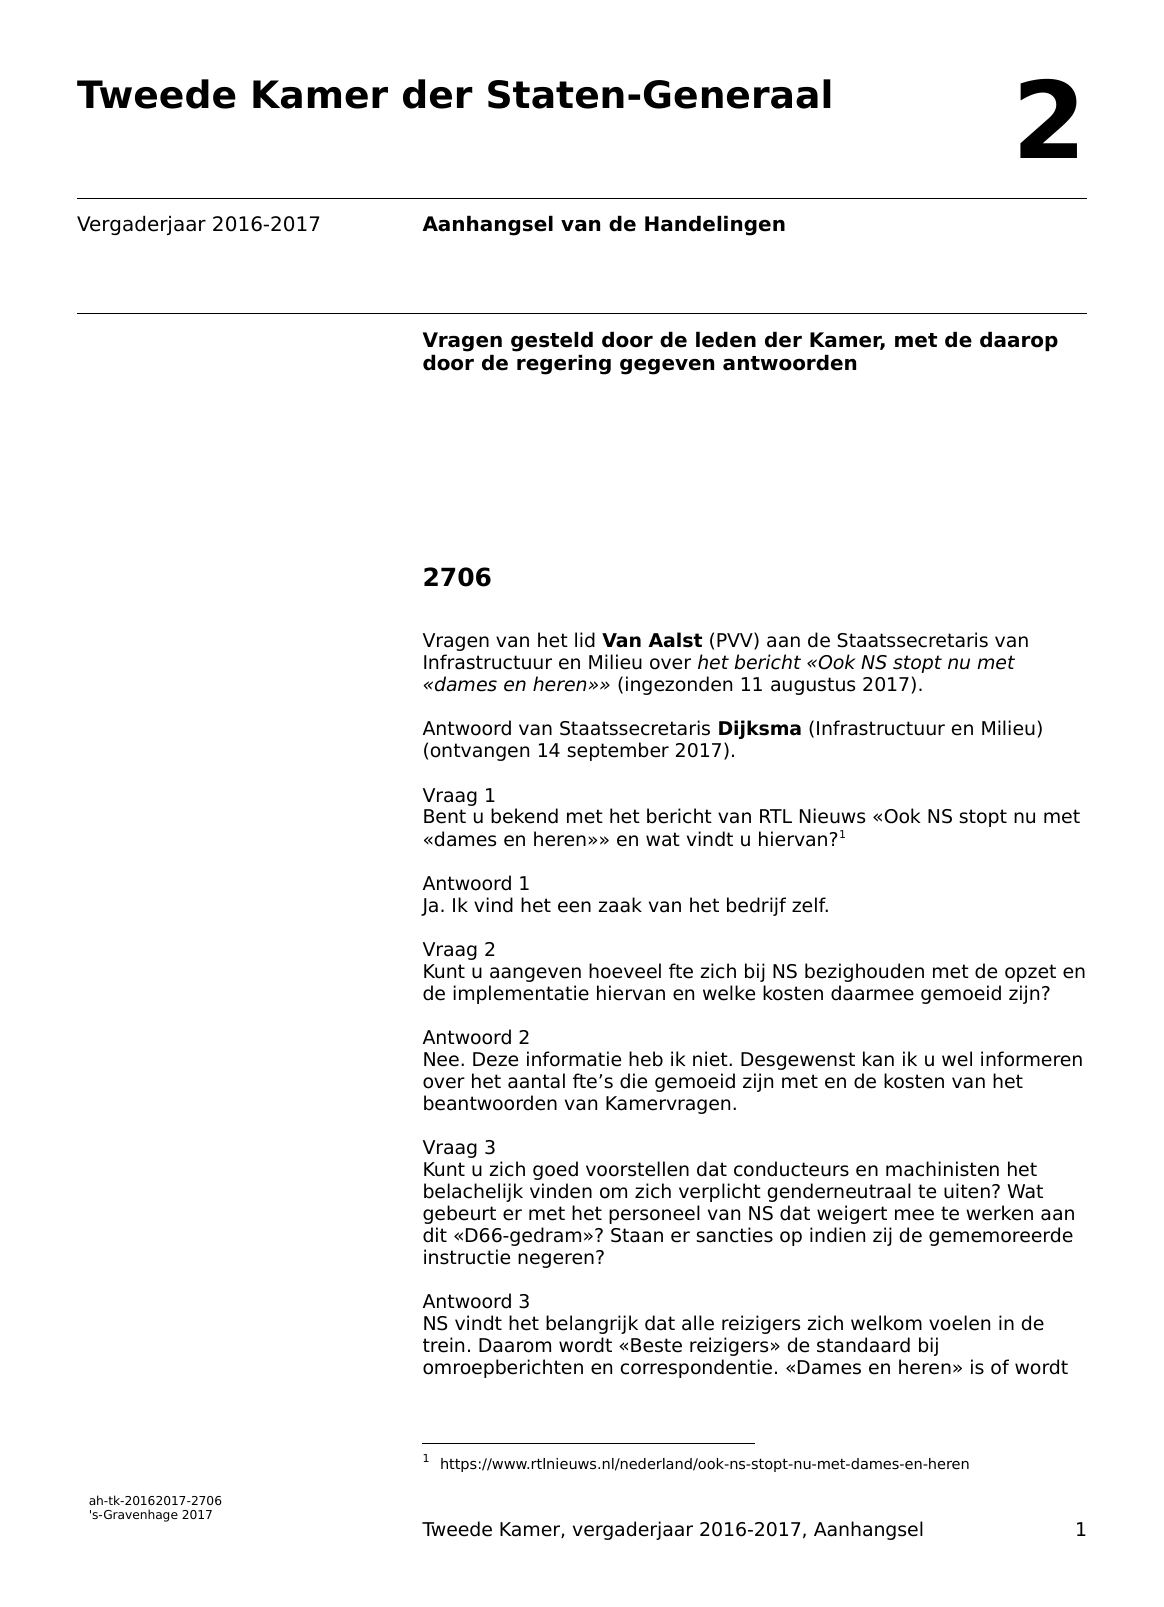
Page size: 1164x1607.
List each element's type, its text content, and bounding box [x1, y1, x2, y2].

text Bent u bekend met het bericht van RTL Nieuws «Ook NS stopt nu met «dames en heren»» en wat vindt u hiervan? [422, 806, 1087, 850]
text Antwoord 1 [422, 873, 1087, 894]
table_cell Vergaderjaar 2016-2017 [77, 199, 422, 313]
text Vraag 3 [422, 1137, 1087, 1159]
text Vraag 2 [422, 939, 1087, 961]
text Vraag 1 [422, 784, 1087, 806]
text Vragen van het lid Van Aalst (PVV) aan de Staatssecretaris van Infrastructuur en Milieu over het bericht «Ook NS stopt nu met «dames en heren»» (ingezonden 11 augustus 2017). [422, 630, 1087, 696]
text Nee. Deze informatie heb ik niet. Desgewenst kan ik u wel informeren over het aantal fte’s die gemoeid zijn met en de kosten van het beantwoorden van Kamervragen. [422, 1049, 1087, 1115]
text 2706 [422, 563, 1087, 592]
text Ja. Ik vind het een zaak van het bedrijf zelf. [422, 894, 1087, 917]
text Kunt u zich goed voorstellen dat conducteurs en machinisten het belachelijk vinden om zich verplicht genderneutraal te uiten? Wat gebeurt er met het personeel van NS dat weigert mee te werken aan dit «D66-gedram»? Staan er sancties op indien zij de gememoreerde instructie negeren? [422, 1159, 1087, 1269]
text Antwoord 3 [422, 1291, 1087, 1313]
text NS vindt het belangrijk dat alle reizigers zich welkom voelen in de trein. Daarom wordt «Beste reizigers» de standaard bij omroepberichten en correspondentie. «Dames en heren» is of wordt [422, 1313, 1087, 1379]
table_header Tweede Kamer der Staten-Generaal [77, 59, 886, 198]
table_header 2 [886, 59, 1087, 198]
table_cell Vragen gesteld door de leden der Kamer, met de daarop door de regering gegeven antwoorden [422, 314, 1087, 375]
text Antwoord van Staatssecretaris Dijksma (Infrastructuur en Milieu) (ontvangen 14 september 2017). [422, 718, 1087, 762]
text 's-Gravenhage 2017 [88, 1508, 323, 1522]
table_cell [77, 314, 422, 375]
table_cell Aanhangsel van de Handelingen [422, 199, 1087, 313]
text ah-tk-20162017-2706 [88, 1494, 323, 1508]
text Antwoord 2 [422, 1027, 1087, 1049]
text Kunt u aangeven hoeveel fte zich bij NS bezighouden met de opzet en de implementatie hiervan en welke kosten daarmee gemoeid zijn? [422, 961, 1087, 1005]
text https://www.rtlnieuws.nl/nederland/ook-ns-stopt-nu-met-dames-en-heren [422, 1452, 1087, 1474]
